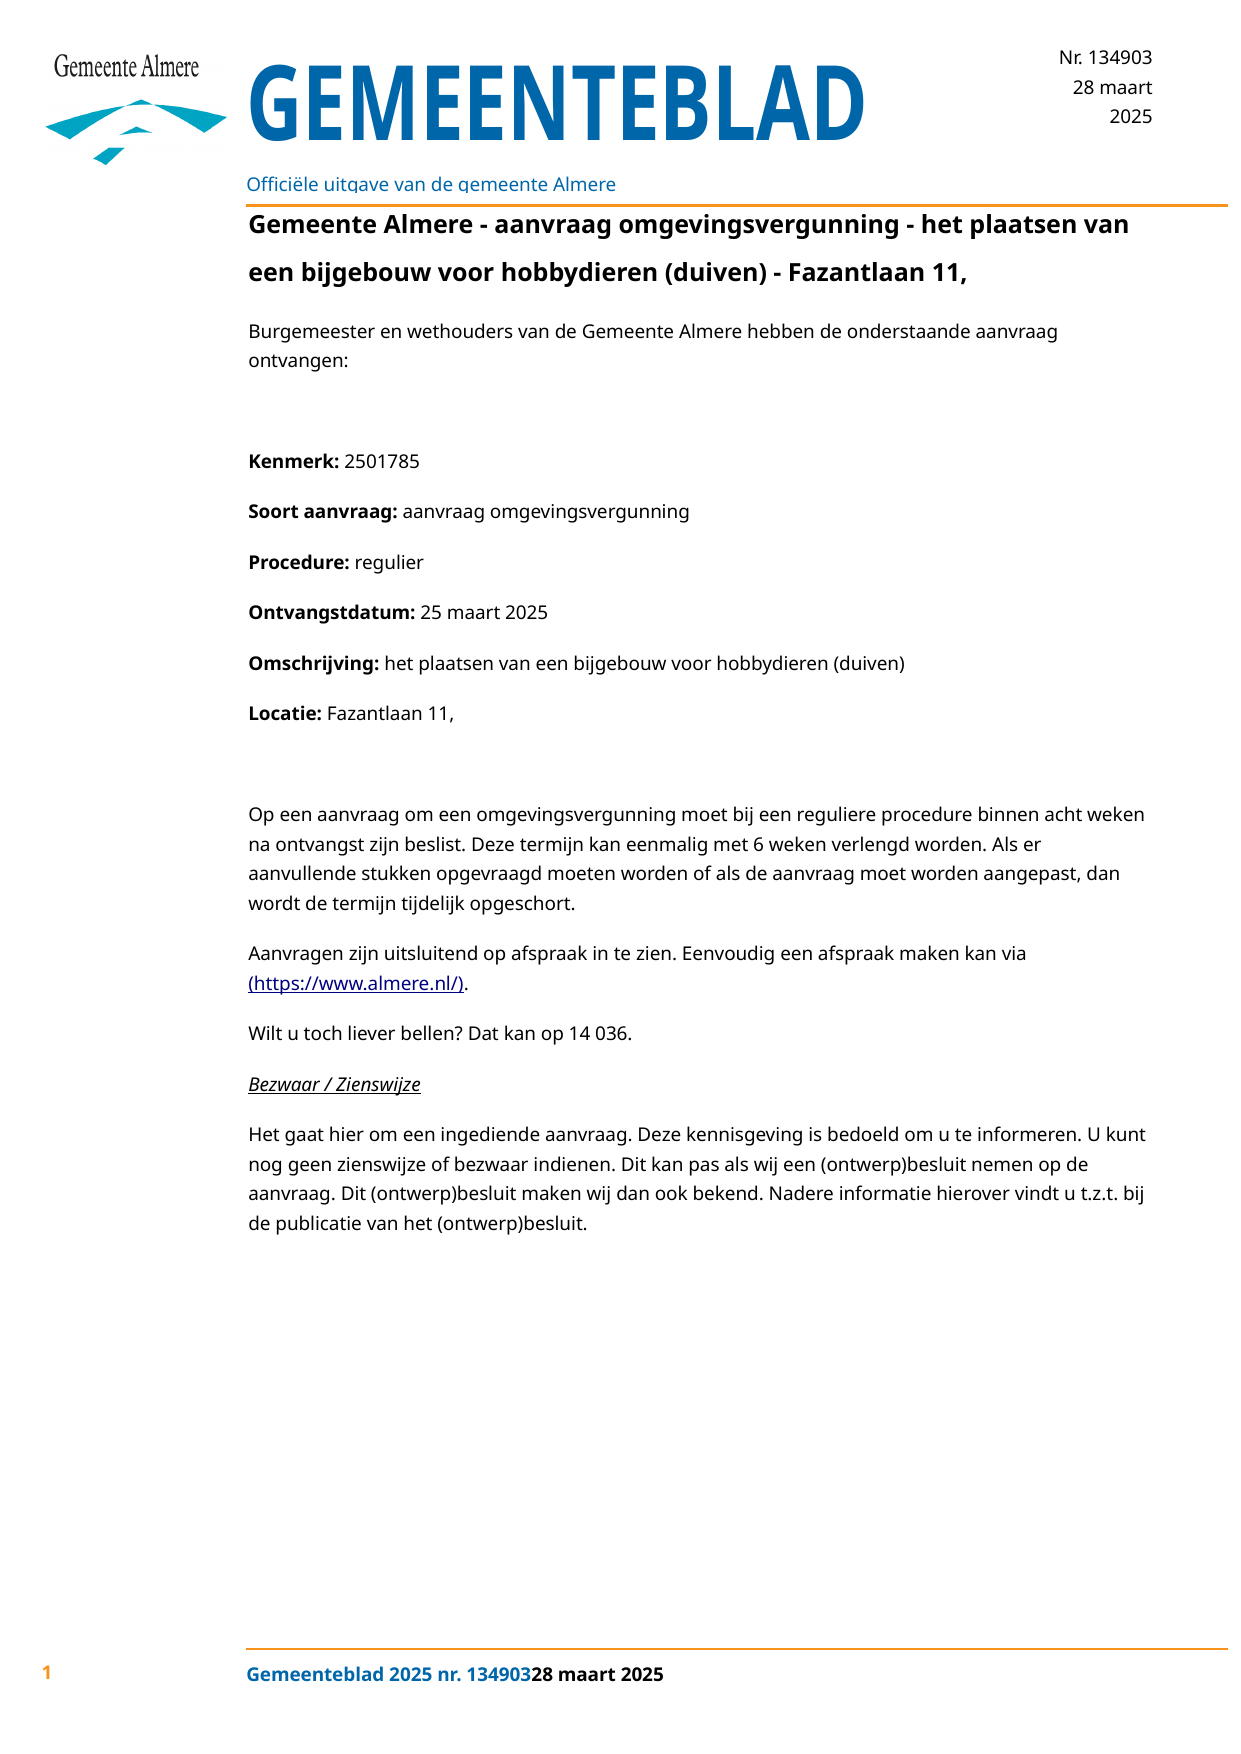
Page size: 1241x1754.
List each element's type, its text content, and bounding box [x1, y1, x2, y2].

text Soort aanvraag: aanvraag omgevingsvergunning [248, 499, 1152, 524]
text Gemeente Almere - aanvraag omgevingsvergunning - het plaatsen van een bijgebouw voor hobbydieren (duiven) - Fazantlaan 11, [248, 207, 1152, 288]
text Ontvangstdatum: 25 maart 2025 [248, 599, 1152, 625]
text Locatie: Fazantlaan 11, [248, 700, 1152, 726]
text Omschrijving: het plaatsen van een bijgebouw voor hobbydieren (duiven) [248, 650, 1152, 676]
text Bezwaar / Zienswijze [248, 1071, 1152, 1097]
text Het gaat hier om een ingediende aanvraag. Deze kennisgeving is bedoeld om u te informeren. U kunt nog geen zienswijze of bezwaar indienen. Dit kan pas als wij een (ontwerp)besluit nemen op de aanvraag. Dit (ontwerp)besluit maken wij dan ook bekend. Nadere informatie hierover vindt u t.z.t. bij de publicatie van het (ontwerp)besluit. [248, 1121, 1152, 1236]
text Burgemeester en wethouders van de Gemeente Almere hebben de onderstaande aanvraag ontvangen: [248, 318, 1152, 373]
text Op een aanvraag om een omgevingsvergunning moet bij een reguliere procedure binnen acht weken na ontvangst zijn beslist. Deze termijn kan eenmalig met 6 weken verlengd worden. Als er aanvullende stukken opgevraagd moeten worden of als de aanvraag moet worden aangepast, dan wordt de termijn tijdelijk opgeschort. [248, 801, 1152, 916]
text Wilt u toch liever bellen? Dat kan op 14 036. [248, 1020, 1152, 1046]
picture [41, 47, 231, 172]
text Procedure: regulier [248, 549, 1152, 575]
text Aanvragen zijn uitsluitend op afspraak in te zien. Eenvoudig een afspraak maken kan via (https://www.almere.nl/). [248, 940, 1152, 996]
text Kenmerk: 2501785 [248, 448, 1152, 474]
